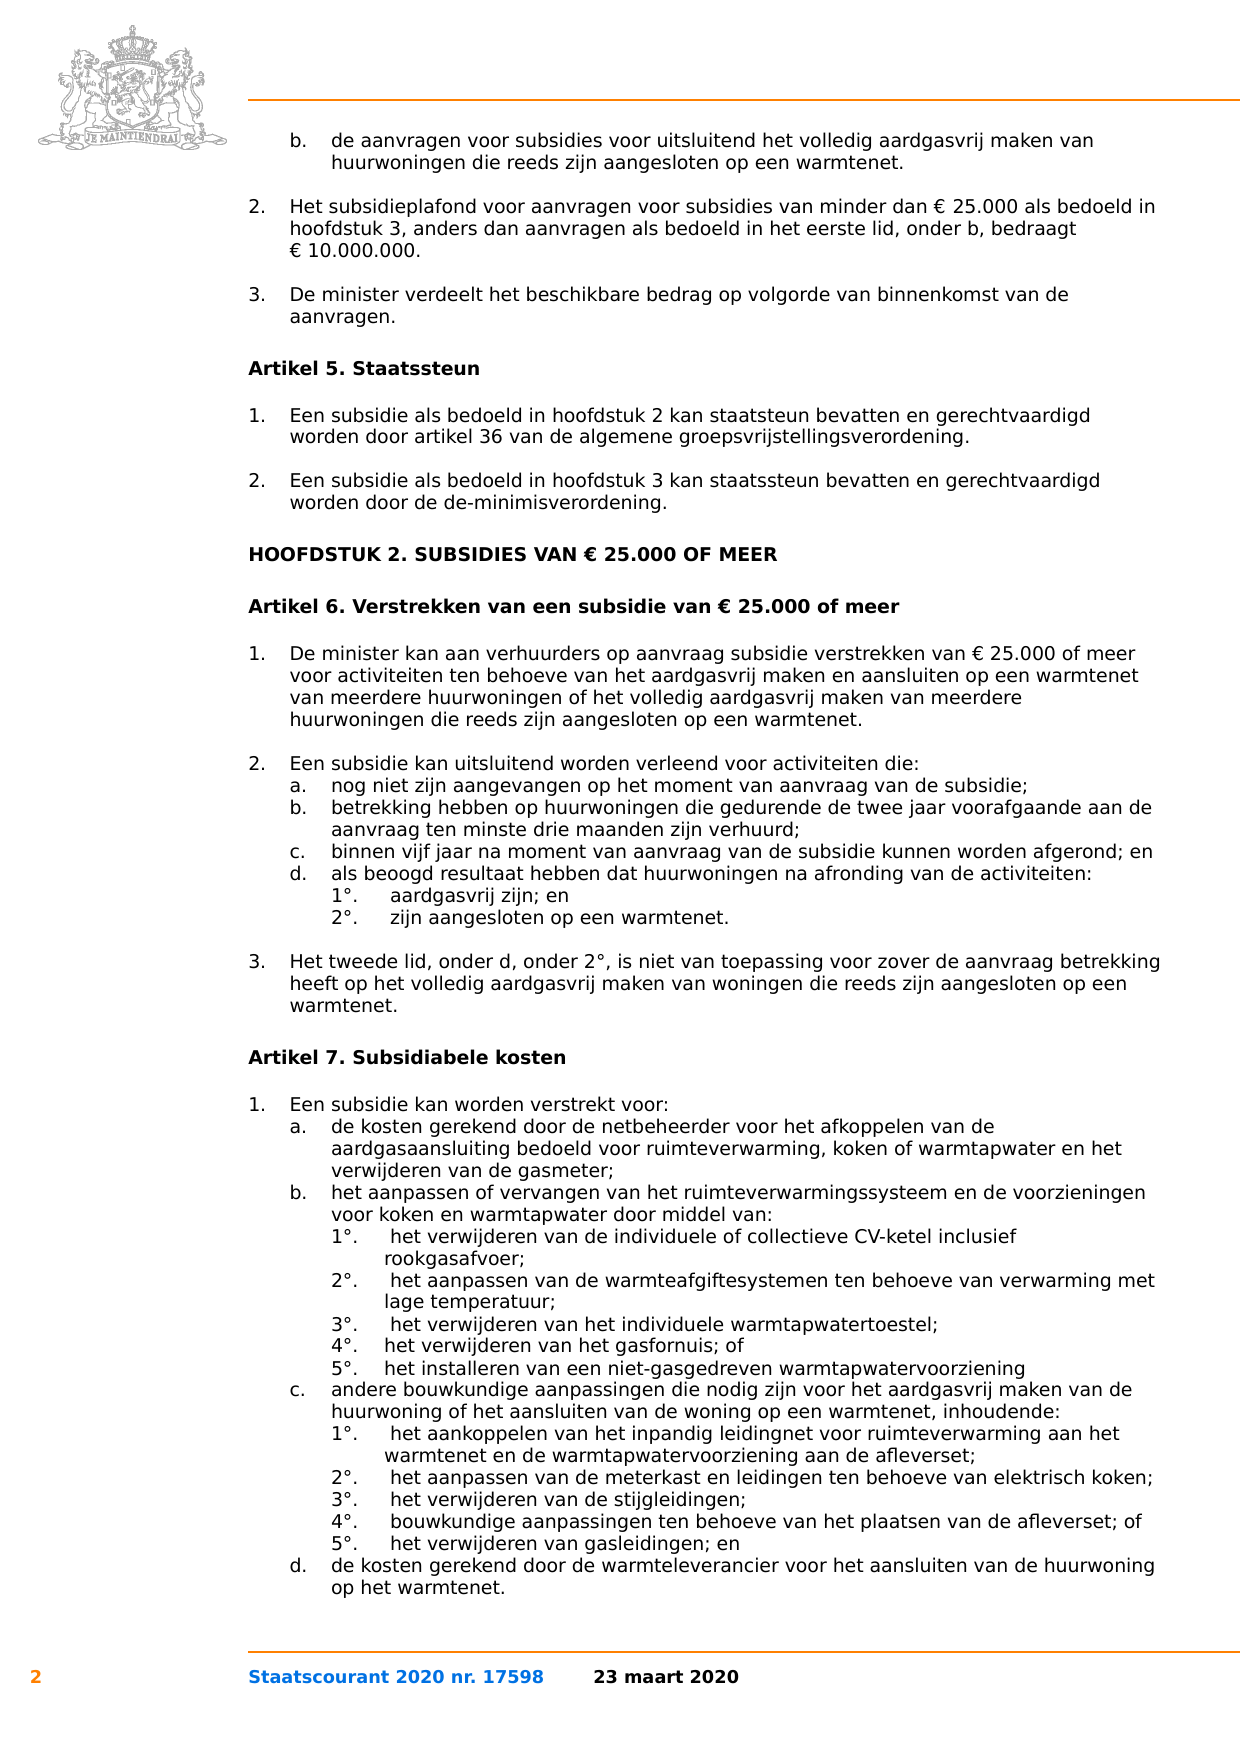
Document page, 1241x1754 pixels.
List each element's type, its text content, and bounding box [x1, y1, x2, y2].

picture [38, 25, 227, 150]
text 2. Een subsidie als bedoeld in hoofdstuk 3 kan staatssteun bevatten en gerechtvaardigd worden door de de-minimisverordening. [248, 470, 1163, 514]
text 1. Een subsidie kan worden verstrekt voor: [248, 1094, 1163, 1116]
text 4°. het verwijderen van het gasfornuis; of [331, 1335, 1163, 1357]
text a. nog niet zijn aangevangen op het moment van aanvraag van de subsidie; [289, 775, 1163, 797]
text c. binnen vijf jaar na moment van aanvraag van de subsidie kunnen worden afgerond; en [289, 841, 1163, 863]
text 5°. het installeren van een niet-gasgedreven warmtapwatervoorziening [331, 1357, 1163, 1379]
text 1. Een subsidie als bedoeld in hoofdstuk 2 kan staatsteun bevatten en gerechtvaardigd worden door artikel 36 van de algemene groepsvrijstellingsverordening. [248, 404, 1163, 448]
text d. als beoogd resultaat hebben dat huurwoningen na afronding van de activiteiten: [289, 863, 1163, 885]
text a. de kosten gerekend door de netbeheerder voor het afkoppelen van de aardgasaansluiting bedoeld voor ruimteverwarming, koken of warmtapwater en het verwijderen van de gasmeter; [289, 1116, 1163, 1182]
text 3. Het tweede lid, onder d, onder 2°, is niet van toepassing voor zover de aanvraag betrekking heeft op het volledig aardgasvrij maken van woningen die reeds zijn aangesloten op een warmtenet. [248, 951, 1163, 1017]
text b. betrekking hebben op huurwoningen die gedurende de twee jaar voorafgaande aan de aanvraag ten minste drie maanden zijn verhuurd; [289, 797, 1163, 841]
text d. de kosten gerekend door de warmteleverancier voor het aansluiten van de huurwoning op het warmtenet. [289, 1555, 1163, 1599]
subtitle Artikel 5. Staatssteun [248, 357, 1163, 379]
text 2°. het aanpassen van de meterkast en leidingen ten behoeve van elektrisch koken; [331, 1467, 1163, 1489]
text 1°. het aankoppelen van het inpandig leidingnet voor ruimteverwarming aan het warmtenet en de warmtapwatervoorziening aan de afleverset; [331, 1423, 1163, 1467]
text 3°. het verwijderen van het individuele warmtapwatertoestel; [331, 1313, 1163, 1335]
subtitle HOOFDSTUK 2. SUBSIDIES VAN € 25.000 OF MEER [248, 544, 1163, 566]
text 5°. het verwijderen van gasleidingen; en [331, 1533, 1163, 1555]
text 3°. het verwijderen van de stijgleidingen; [331, 1489, 1163, 1511]
text b. de aanvragen voor subsidies voor uitsluitend het volledig aardgasvrij maken van huurwoningen die reeds zijn aangesloten op een warmtenet. [289, 130, 1163, 174]
text 2. Een subsidie kan uitsluitend worden verleend voor activiteiten die: [248, 753, 1163, 775]
text 1°. het verwijderen van de individuele of collectieve CV-ketel inclusief rookgasafvoer; [331, 1226, 1163, 1269]
text 1°. aardgasvrij zijn; en [331, 885, 1163, 907]
text 2. Het subsidieplafond voor aanvragen voor subsidies van minder dan € 25.000 als bedoeld in hoofdstuk 3, anders dan aanvragen als bedoeld in het eerste lid, onder b, bedraagt € 10.000.000. [248, 196, 1163, 262]
text c. andere bouwkundige aanpassingen die nodig zijn voor het aardgasvrij maken van de huurwoning of het aansluiten van de woning op een warmtenet, inhoudende: [289, 1379, 1163, 1423]
text 2°. zijn aangesloten op een warmtenet. [331, 907, 1163, 929]
text 4°. bouwkundige aanpassingen ten behoeve van het plaatsen van de afleverset; of [331, 1511, 1163, 1533]
subtitle Artikel 7. Subsidiabele kosten [248, 1047, 1163, 1069]
text b. het aanpassen of vervangen van het ruimteverwarmingssysteem en de voorzieningen voor koken en warmtapwater door middel van: [289, 1182, 1163, 1226]
subtitle Artikel 6. Verstrekken van een subsidie van € 25.000 of meer [248, 596, 1163, 618]
text 2°. het aanpassen van de warmteafgiftesystemen ten behoeve van verwarming met lage temperatuur; [331, 1269, 1163, 1313]
text 1. De minister kan aan verhuurders op aanvraag subsidie verstrekken van € 25.000 of meer voor activiteiten ten behoeve van het aardgasvrij maken en aansluiten op een warmtenet van meerdere huurwoningen of het volledig aardgasvrij maken van meerdere huurwoningen die reeds zijn aangesloten op een warmtenet. [248, 643, 1163, 731]
text 3. De minister verdeelt het beschikbare bedrag op volgorde van binnenkomst van de aanvragen. [248, 283, 1163, 327]
